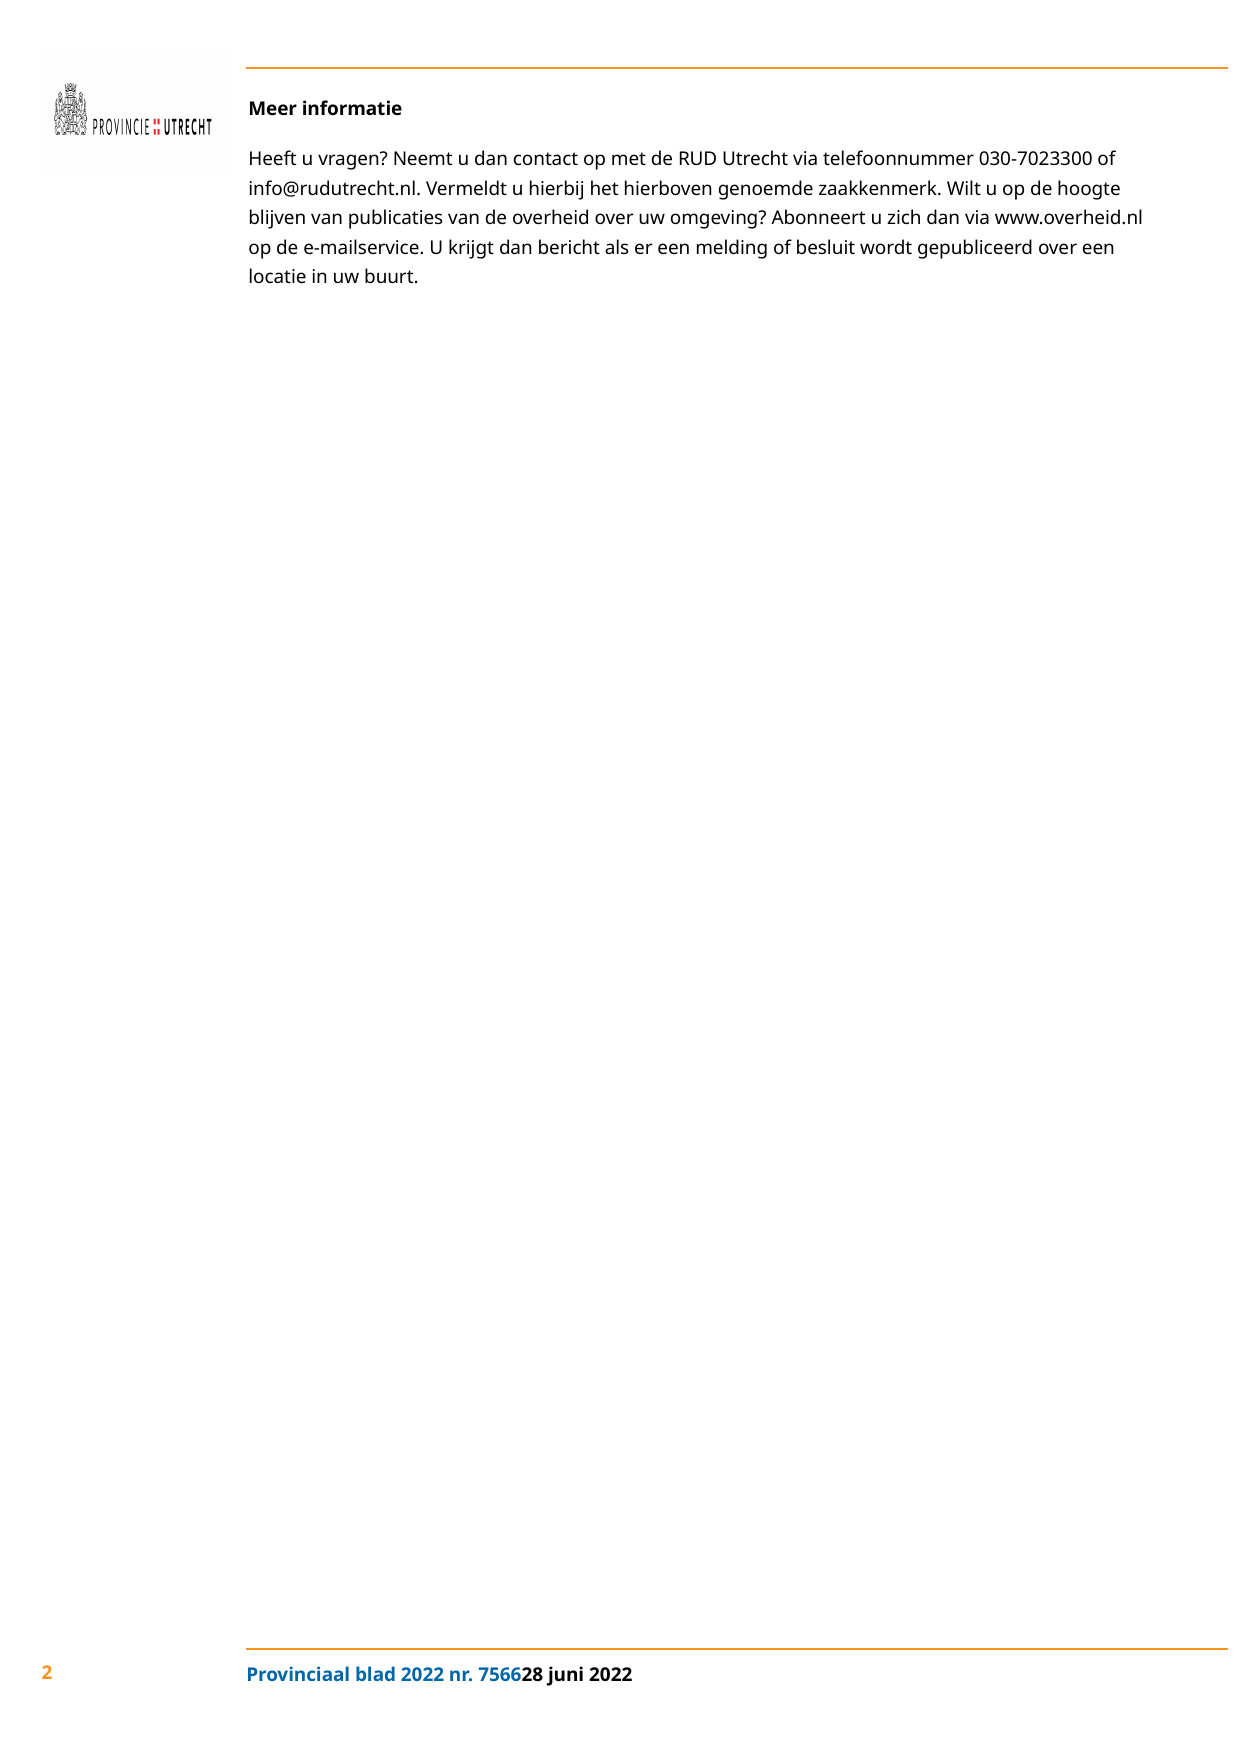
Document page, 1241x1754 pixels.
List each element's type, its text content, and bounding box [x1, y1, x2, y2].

picture [41, 47, 231, 172]
text Meer informatie [248, 95, 1152, 121]
text Heeft u vragen? Neemt u dan contact op met de RUD Utrecht via telefoonnummer 030-7023300 of info@rudutrecht.nl. Vermeldt u hierbij het hierboven genoemde zaakkenmerk. Wilt u op de hoogte blijven van publicaties van de overheid over uw omgeving? Abonneert u zich dan via www.overheid.nl op de e-mailservice. U krijgt dan bericht als er een melding of besluit wordt gepubliceerd over een locatie in uw buurt. [248, 145, 1152, 289]
